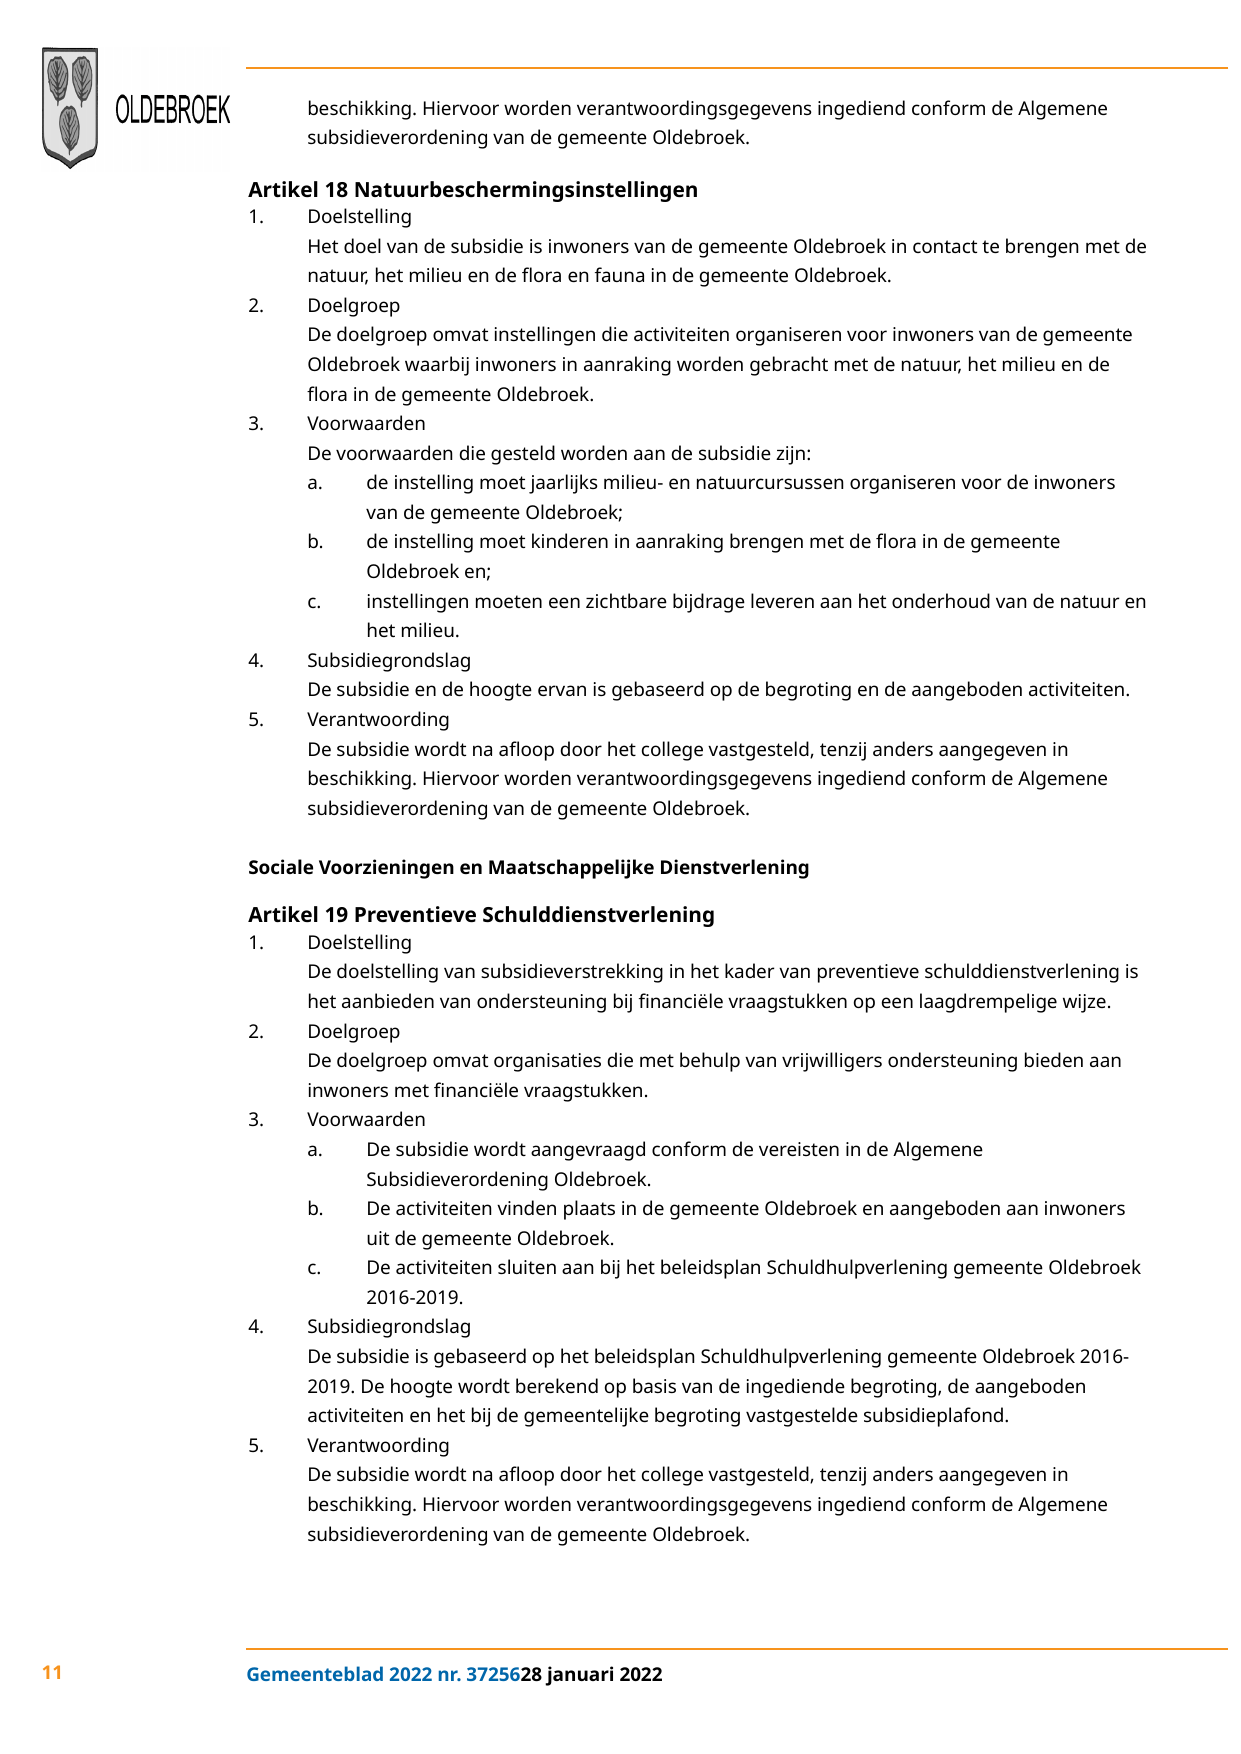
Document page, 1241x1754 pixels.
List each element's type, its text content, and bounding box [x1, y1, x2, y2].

list beschikking. Hiervoor worden verantwoordingsgegevens ingediend conform de Algemene subsidieverordening van de gemeente Oldebroek. [248, 95, 1152, 150]
list Subsidiegrondslag [248, 647, 1152, 673]
list Subsidiegrondslag [248, 1314, 1152, 1339]
list de instelling moet kinderen in aanraking brengen met de flora in de gemeente Oldebroek en; [307, 529, 1152, 584]
list Doelstelling [248, 203, 1152, 229]
list instellingen moeten een zichtbare bijdrage leveren aan het onderhoud van de natuur en het milieu. [307, 588, 1152, 643]
picture [41, 47, 231, 172]
list Verantwoording [248, 706, 1152, 732]
list Doelgroep [248, 1018, 1152, 1043]
list De subsidie wordt na afloop door het college vastgesteld, tenzij anders aangegeven in beschikking. Hiervoor worden verantwoordingsgegevens ingediend conform de Algemene subsidieverordening van de gemeente Oldebroek. [248, 1462, 1152, 1546]
list De subsidie en de hoogte ervan is gebaseerd op de begroting en de aangeboden activiteiten. [248, 677, 1152, 702]
list De doelgroep omvat organisaties die met behulp van vrijwilligers ondersteuning bieden aan inwoners met financiële vraagstukken. [248, 1047, 1152, 1103]
list Doelstelling [248, 929, 1152, 955]
list De activiteiten sluiten aan bij het beleidsplan Schuldhulpverlening gemeente Oldebroek 2016-2019. [307, 1254, 1152, 1310]
list de instelling moet jaarlijks milieu- en natuurcursussen organiseren voor de inwoners van de gemeente Oldebroek; [307, 469, 1152, 525]
text Artikel 18 Natuurbeschermingsinstellingen [248, 175, 1152, 203]
list De doelstelling van subsidieverstrekking in het kader van preventieve schulddienstverlening is het aanbieden van ondersteuning bij financiële vraagstukken op een laagdrempelige wijze. [248, 959, 1152, 1014]
text Artikel 19 Preventieve Schulddienstverlening [248, 901, 1152, 929]
list De activiteiten vinden plaats in de gemeente Oldebroek en aangeboden aan inwoners uit de gemeente Oldebroek. [307, 1195, 1152, 1251]
list De subsidie wordt na afloop door het college vastgesteld, tenzij anders aangegeven in beschikking. Hiervoor worden verantwoordingsgegevens ingediend conform de Algemene subsidieverordening van de gemeente Oldebroek. [248, 736, 1152, 821]
list Het doel van de subsidie is inwoners van de gemeente Oldebroek in contact te brengen met de natuur, het milieu en de flora en fauna in de gemeente Oldebroek. [248, 233, 1152, 288]
list De voorwaarden die gesteld worden aan de subsidie zijn: [248, 440, 1152, 466]
list De subsidie is gebaseerd op het beleidsplan Schuldhulpverlening gemeente Oldebroek 2016-2019. De hoogte wordt berekend op basis van de ingediende begroting, de aangeboden activiteiten en het bij de gemeentelijke begroting vastgestelde subsidieplafond. [248, 1343, 1152, 1428]
list Doelgroep [248, 292, 1152, 318]
list De subsidie wordt aangevraagd conform de vereisten in de Algemene Subsidieverordening Oldebroek. [307, 1136, 1152, 1191]
text Sociale Voorzieningen en Maatschappelijke Dienstverlening [248, 854, 1152, 880]
list Voorwaarden [248, 410, 1152, 436]
list De doelgroep omvat instellingen die activiteiten organiseren voor inwoners van de gemeente Oldebroek waarbij inwoners in aanraking worden gebracht met de natuur, het milieu en de flora in de gemeente Oldebroek. [248, 322, 1152, 406]
list Voorwaarden [248, 1107, 1152, 1132]
list Verantwoording [248, 1432, 1152, 1458]
